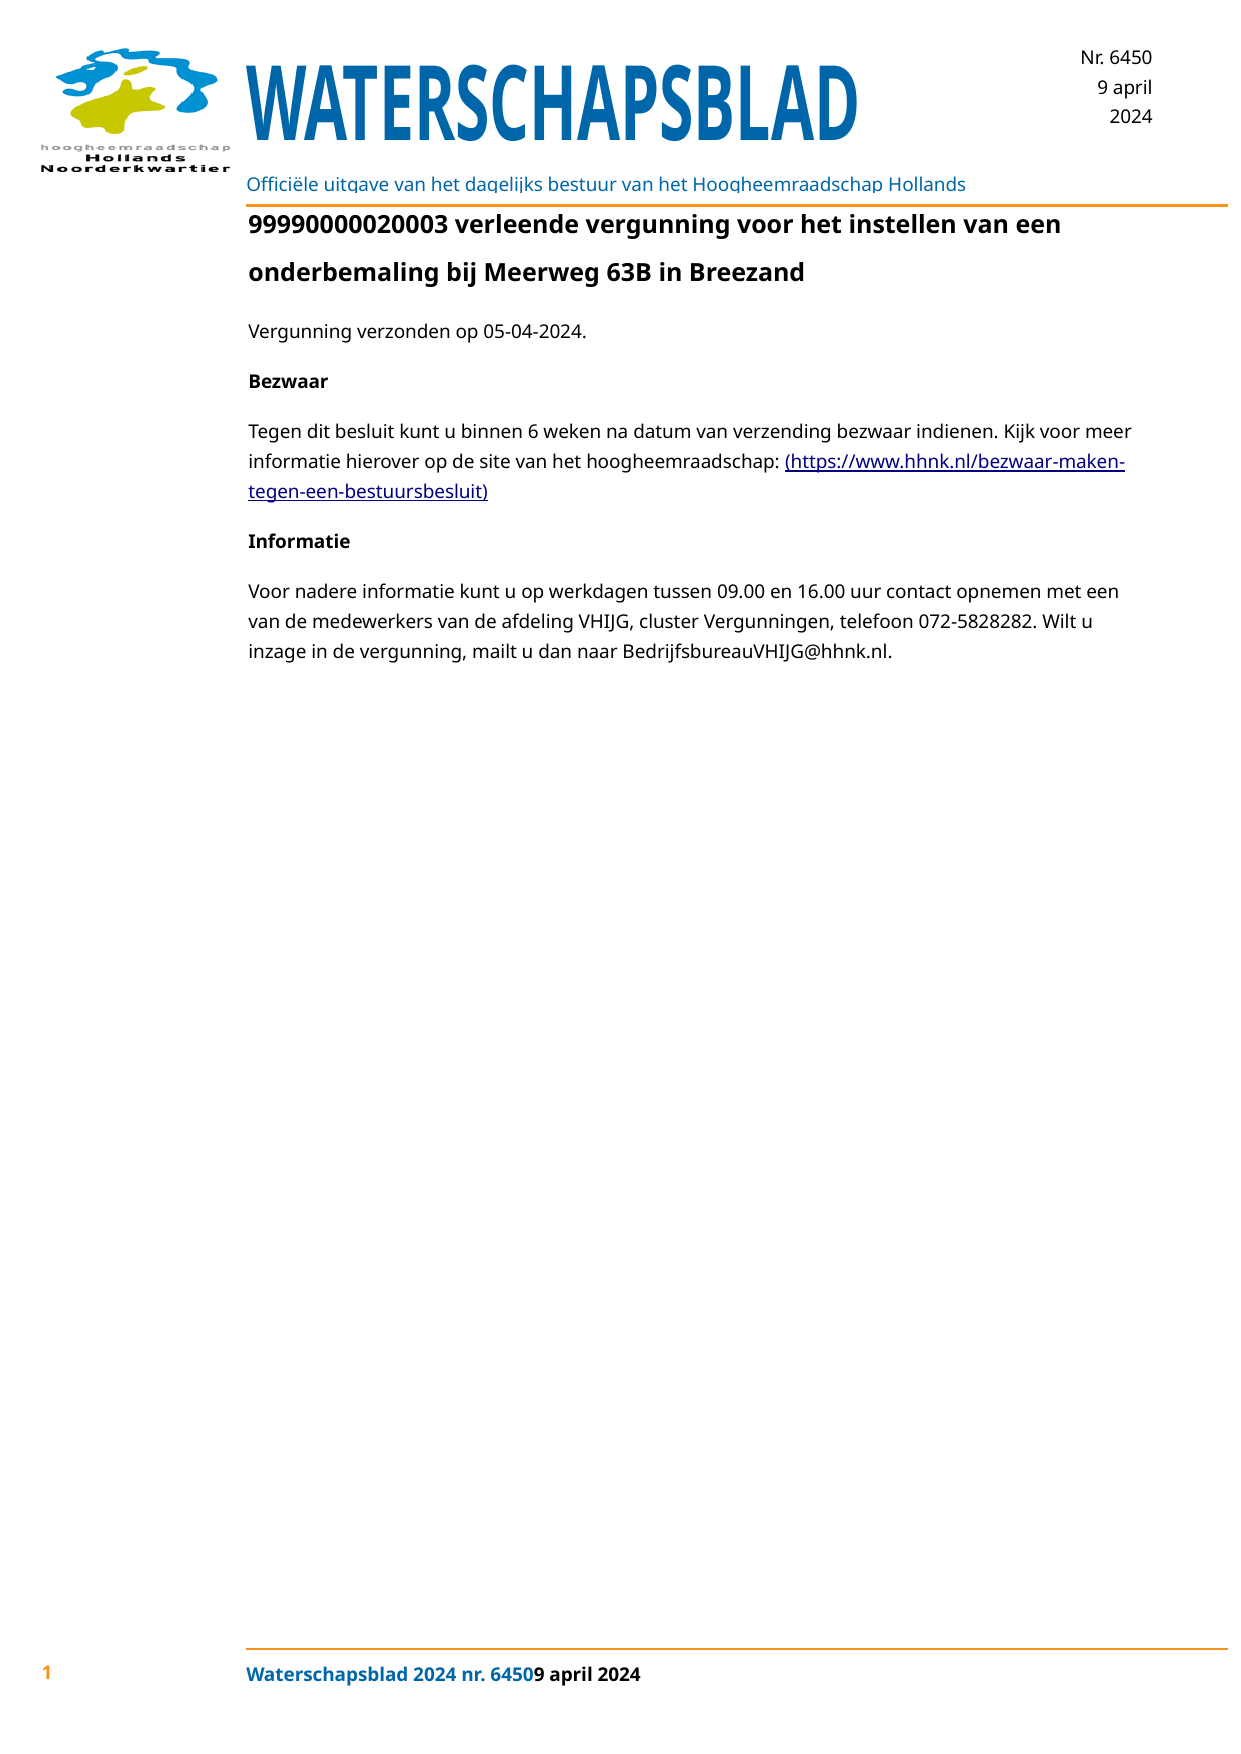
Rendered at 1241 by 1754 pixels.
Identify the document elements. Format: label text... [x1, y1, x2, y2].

text 99990000020003 verleende vergunning voor het instellen van een onderbemaling bij Meerweg 63B in Breezand [248, 207, 1152, 288]
text Bezwaar [248, 368, 1152, 394]
text Informatie [248, 528, 1152, 554]
text Voor nadere informatie kunt u op werkdagen tussen 09.00 en 16.00 uur contact opnemen met een van de medewerkers van de afdeling VHIJG, cluster Vergunningen, telefoon 072-5828282. Wilt u inzage in de vergunning, mailt u dan naar BedrijfsbureauVHIJG@hhnk.nl. [248, 579, 1152, 664]
text Vergunning verzonden op 05-04-2024. [248, 318, 1152, 344]
picture [41, 47, 231, 172]
text Tegen dit besluit kunt u binnen 6 weken na datum van verzending bezwaar indienen. Kijk voor meer informatie hierover op de site van het hoogheemraadschap: (https://www.hhnk.nl/bezwaar-maken-tegen-een-bestuursbesluit) [248, 419, 1152, 504]
